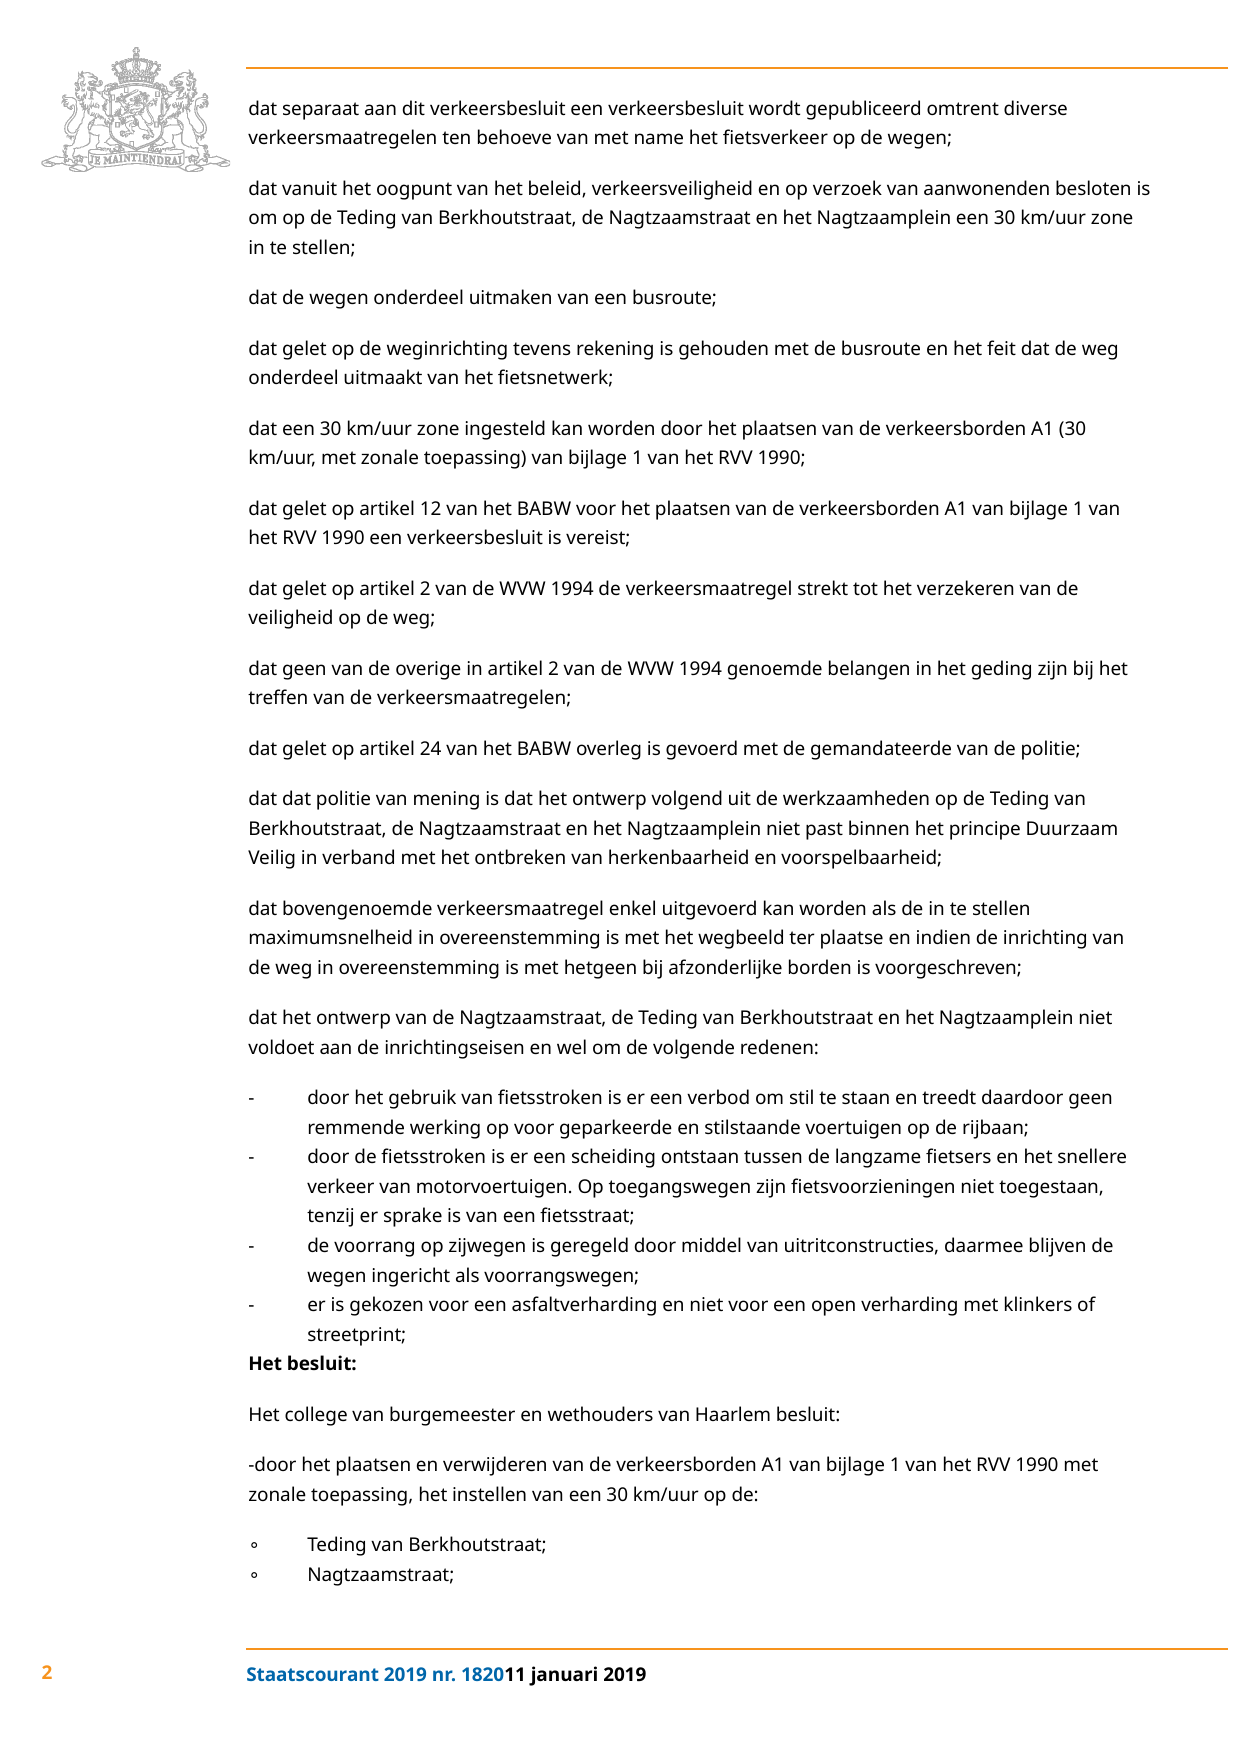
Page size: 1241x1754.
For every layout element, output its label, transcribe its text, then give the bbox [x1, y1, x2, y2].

list Nagtzaamstraat; [248, 1561, 1152, 1587]
text dat het ontwerp van de Nagtzaamstraat, de Teding van Berkhoutstraat en het Nagtzaamplein niet voldoet aan de inrichtingseisen en wel om de volgende redenen: [248, 1004, 1152, 1060]
text dat gelet op artikel 24 van het BABW overleg is gevoerd met de gemandateerde van de politie; [248, 735, 1152, 761]
text dat separaat aan dit verkeersbesluit een verkeersbesluit wordt gepubliceerd omtrent diverse verkeersmaatregelen ten behoeve van met name het fietsverkeer op de wegen; [248, 95, 1152, 150]
list de voorrang op zijwegen is geregeld door middel van uitritconstructies, daarmee blijven de wegen ingericht als voorrangswegen; [248, 1232, 1152, 1288]
list door het gebruik van fietsstroken is er een verbod om stil te staan en treedt daardoor geen remmende werking op voor geparkeerde en stilstaande voertuigen op de rijbaan; [248, 1084, 1152, 1140]
text dat dat politie van mening is dat het ontwerp volgend uit de werkzaamheden op de Teding van Berkhoutstraat, de Nagtzaamstraat en het Nagtzaamplein niet past binnen het principe Duurzaam Veilig in verband met het ontbreken van herkenbaarheid en voorspelbaarheid; [248, 785, 1152, 870]
text Het college van burgemeester en wethouders van Haarlem besluit: [248, 1401, 1152, 1427]
text dat vanuit het oogpunt van het beleid, verkeersveiligheid en op verzoek van aanwonenden besloten is om op de Teding van Berkhoutstraat, de Nagtzaamstraat en het Nagtzaamplein een 30 km/uur zone in te stellen; [248, 175, 1152, 260]
text dat gelet op artikel 12 van het BABW voor het plaatsen van de verkeersborden A1 van bijlage 1 van het RVV 1990 een verkeersbesluit is vereist; [248, 495, 1152, 550]
text Het besluit: [248, 1351, 1152, 1376]
text -door het plaatsen en verwijderen van de verkeersborden A1 van bijlage 1 van het RVV 1990 met zonale toepassing, het instellen van een 30 km/uur op de: [248, 1451, 1152, 1507]
list er is gekozen voor een asfaltverharding en niet voor een open verharding met klinkers of streetprint; [248, 1291, 1152, 1347]
text dat een 30 km/uur zone ingesteld kan worden door het plaatsen van de verkeersborden A1 (30 km/uur, met zonale toepassing) van bijlage 1 van het RVV 1990; [248, 415, 1152, 470]
list Teding van Berkhoutstraat; [248, 1531, 1152, 1557]
picture [41, 47, 231, 172]
text dat de wegen onderdeel uitmaken van een busroute; [248, 284, 1152, 310]
list door de fietsstroken is er een scheiding ontstaan tussen de langzame fietsers en het snellere verkeer van motorvoertuigen. Op toegangswegen zijn fietsvoorzieningen niet toegestaan, tenzij er sprake is van een fietsstraat; [248, 1143, 1152, 1228]
text dat bovengenoemde verkeersmaatregel enkel uitgevoerd kan worden als de in te stellen maximumsnelheid in overeenstemming is met het wegbeeld ter plaatse en indien de inrichting van de weg in overeenstemming is met hetgeen bij afzonderlijke borden is voorgeschreven; [248, 895, 1152, 980]
text dat gelet op de weginrichting tevens rekening is gehouden met de busroute en het feit dat de weg onderdeel uitmaakt van het fietsnetwerk; [248, 335, 1152, 390]
text dat gelet op artikel 2 van de WVW 1994 de verkeersmaatregel strekt tot het verzekeren van de veiligheid op de weg; [248, 575, 1152, 630]
text dat geen van de overige in artikel 2 van de WVW 1994 genoemde belangen in het geding zijn bij het treffen van de verkeersmaatregelen; [248, 655, 1152, 710]
